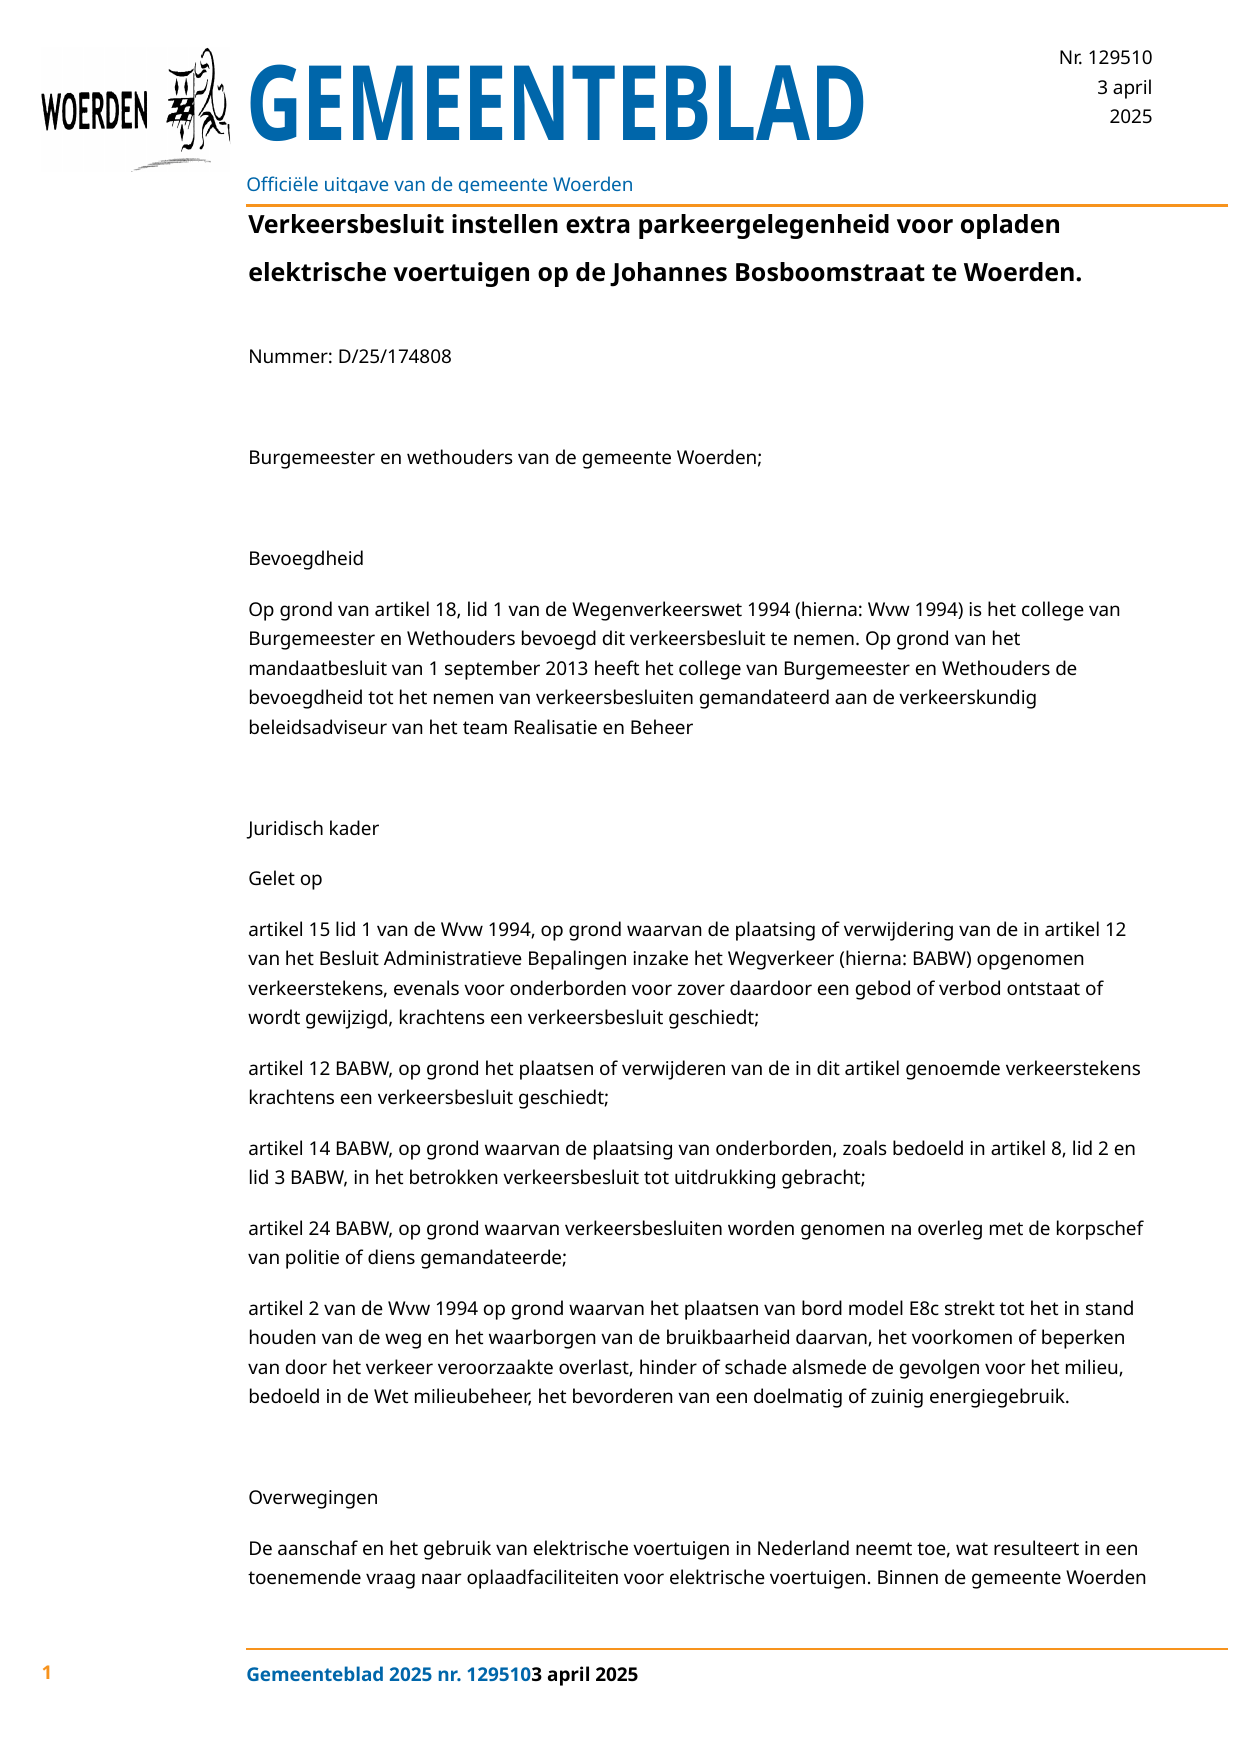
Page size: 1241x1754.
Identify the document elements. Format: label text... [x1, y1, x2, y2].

text Nummer: D/25/174808 [248, 344, 1152, 369]
text Bevoegdheid [248, 545, 1152, 571]
text Verkeersbesluit instellen extra parkeergelegenheid voor opladen elektrische voertuigen op de Johannes Bosboomstraat te Woerden. [248, 207, 1152, 288]
text artikel 14 BABW, op grond waarvan de plaatsing van onderborden, zoals bedoeld in artikel 8, lid 2 en lid 3 BABW, in het betrokken verkeersbesluit tot uitdrukking gebracht; [248, 1135, 1152, 1190]
text Juridisch kader [248, 815, 1152, 841]
text artikel 15 lid 1 van de Wvw 1994, op grond waarvan de plaatsing of verwijdering van de in artikel 12 van het Besluit Administratieve Bepalingen inzake het Wegverkeer (hierna: BABW) opgenomen verkeerstekens, evenals voor onderborden voor zover daardoor een gebod of verbod ontstaat of wordt gewijzigd, krachtens een verkeersbesluit geschiedt; [248, 916, 1152, 1030]
text artikel 2 van de Wvw 1994 op grond waarvan het plaatsen van bord model E8c strekt tot het in stand houden van de weg en het waarborgen van de bruikbaarheid daarvan, het voorkomen of beperken van door het verkeer veroorzaakte overlast, hinder of schade alsmede de gevolgen voor het milieu, bedoeld in de Wet milieubeheer, het bevorderen van een doelmatig of zuinig energiegebruik. [248, 1295, 1152, 1409]
text artikel 24 BABW, op grond waarvan verkeersbesluiten worden genomen na overleg met de korpschef van politie of diens gemandateerde; [248, 1215, 1152, 1270]
text Burgemeester en wethouders van de gemeente Woerden; [248, 444, 1152, 470]
text De aanschaf en het gebruik van elektrische voertuigen in Nederland neemt toe, wat resulteert in een toenemende vraag naar oplaadfaciliteiten voor elektrische voertuigen. Binnen de gemeente Woerden [248, 1535, 1152, 1590]
text artikel 12 BABW, op grond het plaatsen of verwijderen van de in dit artikel genoemde verkeerstekens krachtens een verkeersbesluit geschiedt; [248, 1055, 1152, 1110]
text Overwegingen [248, 1484, 1152, 1510]
text Gelet op [248, 865, 1152, 891]
picture [41, 47, 231, 172]
text Op grond van artikel 18, lid 1 van de Wegenverkeerswet 1994 (hierna: Wvw 1994) is het college van Burgemeester en Wethouders bevoegd dit verkeersbesluit te nemen. Op grond van het mandaatbesluit van 1 september 2013 heeft het college van Burgemeester en Wethouders de bevoegdheid tot het nemen van verkeersbesluiten gemandateerd aan de verkeerskundig beleidsadviseur van het team Realisatie en Beheer [248, 596, 1152, 740]
